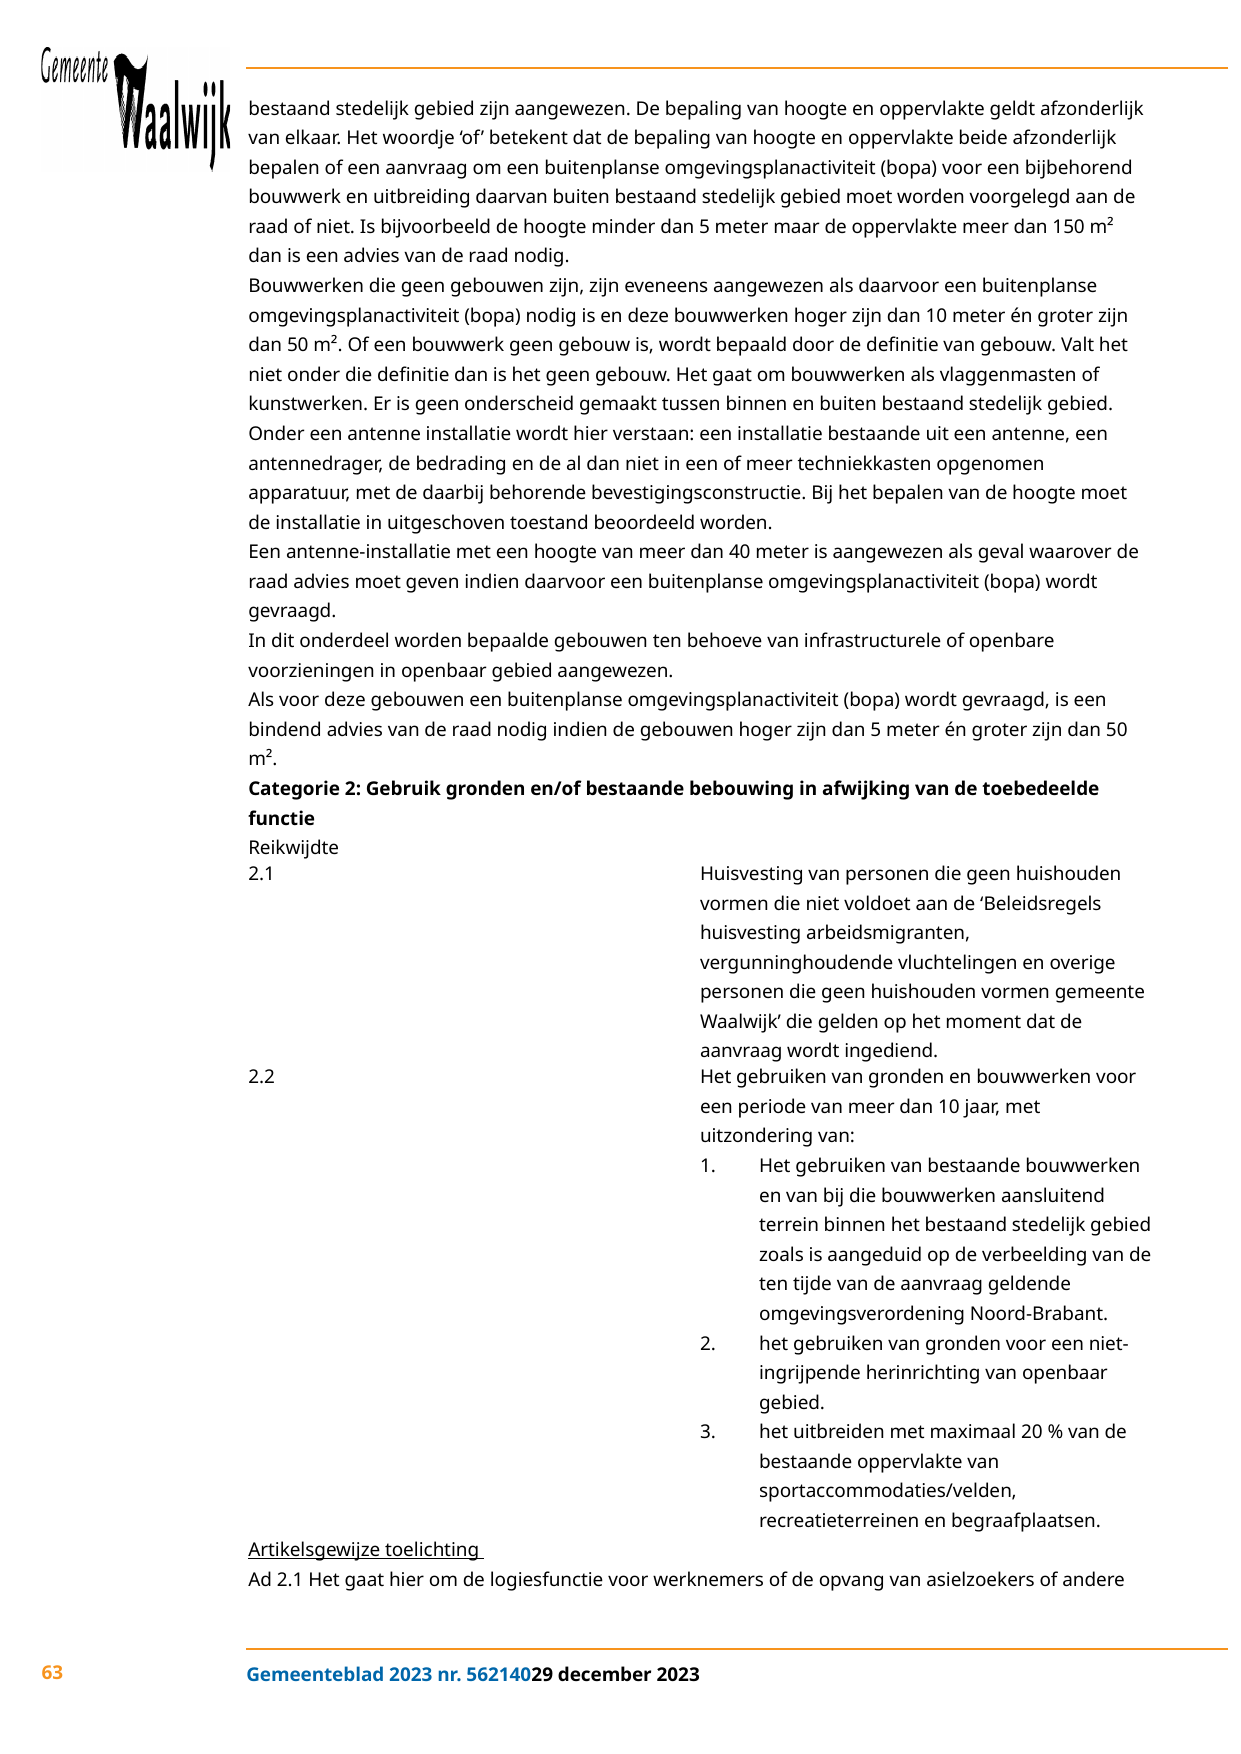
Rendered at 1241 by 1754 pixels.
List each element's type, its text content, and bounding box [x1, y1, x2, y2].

text Artikelsgewijze toelichting [248, 1536, 1152, 1562]
table_cell Huisvesting van personen die geen huishouden vormen die niet voldoet aan de ‘Beleidsregels huisvesting arbeidsmigranten, vergunninghoudende vluchtelingen en overige personen die geen huishouden vormen gemeente Waalwijk’ die gelden op het moment dat de aanvraag wordt ingediend. [700, 860, 1152, 1063]
text Onder een antenne installatie wordt hier verstaan: een installatie bestaande uit een antenne, een antennedrager, de bedrading en de al dan niet in een of meer techniekkasten opgenomen apparatuur, met de daarbij behorende bevestigingsconstructie. Bij het bepalen van de hoogte moet de installatie in uitgeschoven toestand beoordeeld worden. [248, 420, 1152, 535]
table_cell 2.1 [248, 860, 700, 1063]
text Categorie 2: Gebruik gronden en/of bestaande bebouwing in afwijking van de toebedeelde functie [248, 775, 1152, 831]
text In dit onderdeel worden bepaalde gebouwen ten behoeve van infrastructurele of openbare voorzieningen in openbaar gebied aangewezen. [248, 627, 1152, 683]
text Ad 2.1 Het gaat hier om de logiesfunctie voor werknemers of de opvang van asielzoekers of andere [248, 1566, 1152, 1591]
text Bouwwerken die geen gebouwen zijn, zijn eveneens aangewezen als daarvoor een buitenplanse omgevingsplanactiviteit (bopa) nodig is en deze bouwwerken hoger zijn dan 10 meter én groter zijn dan 50 m². Of een bouwwerk geen gebouw is, wordt bepaald door de definitie van gebouw. Valt het niet onder die definitie dan is het geen gebouw. Het gaat om bouwwerken als vlaggenmasten of kunstwerken. Er is geen onderscheid gemaakt tussen binnen en buiten bestaand stedelijk gebied. [248, 272, 1152, 416]
picture [41, 47, 231, 172]
text Als voor deze gebouwen een buitenplanse omgevingsplanactiviteit (bopa) wordt gevraagd, is een bindend advies van de raad nodig indien de gebouwen hoger zijn dan 5 meter én groter zijn dan 50 m². [248, 686, 1152, 771]
text Een antenne-installatie met een hoogte van meer dan 40 meter is aangewezen als geval waarover de raad advies moet geven indien daarvoor een buitenplanse omgevingsplanactiviteit (bopa) wordt gevraagd. [248, 538, 1152, 623]
table_cell Het gebruiken van gronden en bouwwerken voor een periode van meer dan 10 jaar, met uitzondering van: Het gebruiken van bestaande bouwwerken en van bij die bouwwerken aansluitend terrein binnen het bestaand stedelijk gebied zoals is aangeduid op de verbeelding van de ten tijde van de aanvraag geldende omgevingsverordening Noord-Brabant. het gebruiken van gronden voor een niet-ingrijpende herinrichting van openbaar gebied. het uitbreiden met maximaal 20 % van de bestaande oppervlakte van sportaccommodaties/velden, recreatieterreinen en begraafplaatsen. [700, 1064, 1152, 1533]
table_header Reikwijdte [248, 835, 1152, 860]
text bestaand stedelijk gebied zijn aangewezen. De bepaling van hoogte en oppervlakte geldt afzonderlijk van elkaar. Het woordje ‘of’ betekent dat de bepaling van hoogte en oppervlakte beide afzonderlijk bepalen of een aanvraag om een buitenplanse omgevingsplanactiviteit (bopa) voor een bijbehorend bouwwerk en uitbreiding daarvan buiten bestaand stedelijk gebied moet worden voorgelegd aan de raad of niet. Is bijvoorbeeld de hoogte minder dan 5 meter maar de oppervlakte meer dan 150 m² dan is een advies van de raad nodig. [248, 95, 1152, 268]
table_cell 2.2 [248, 1064, 700, 1533]
